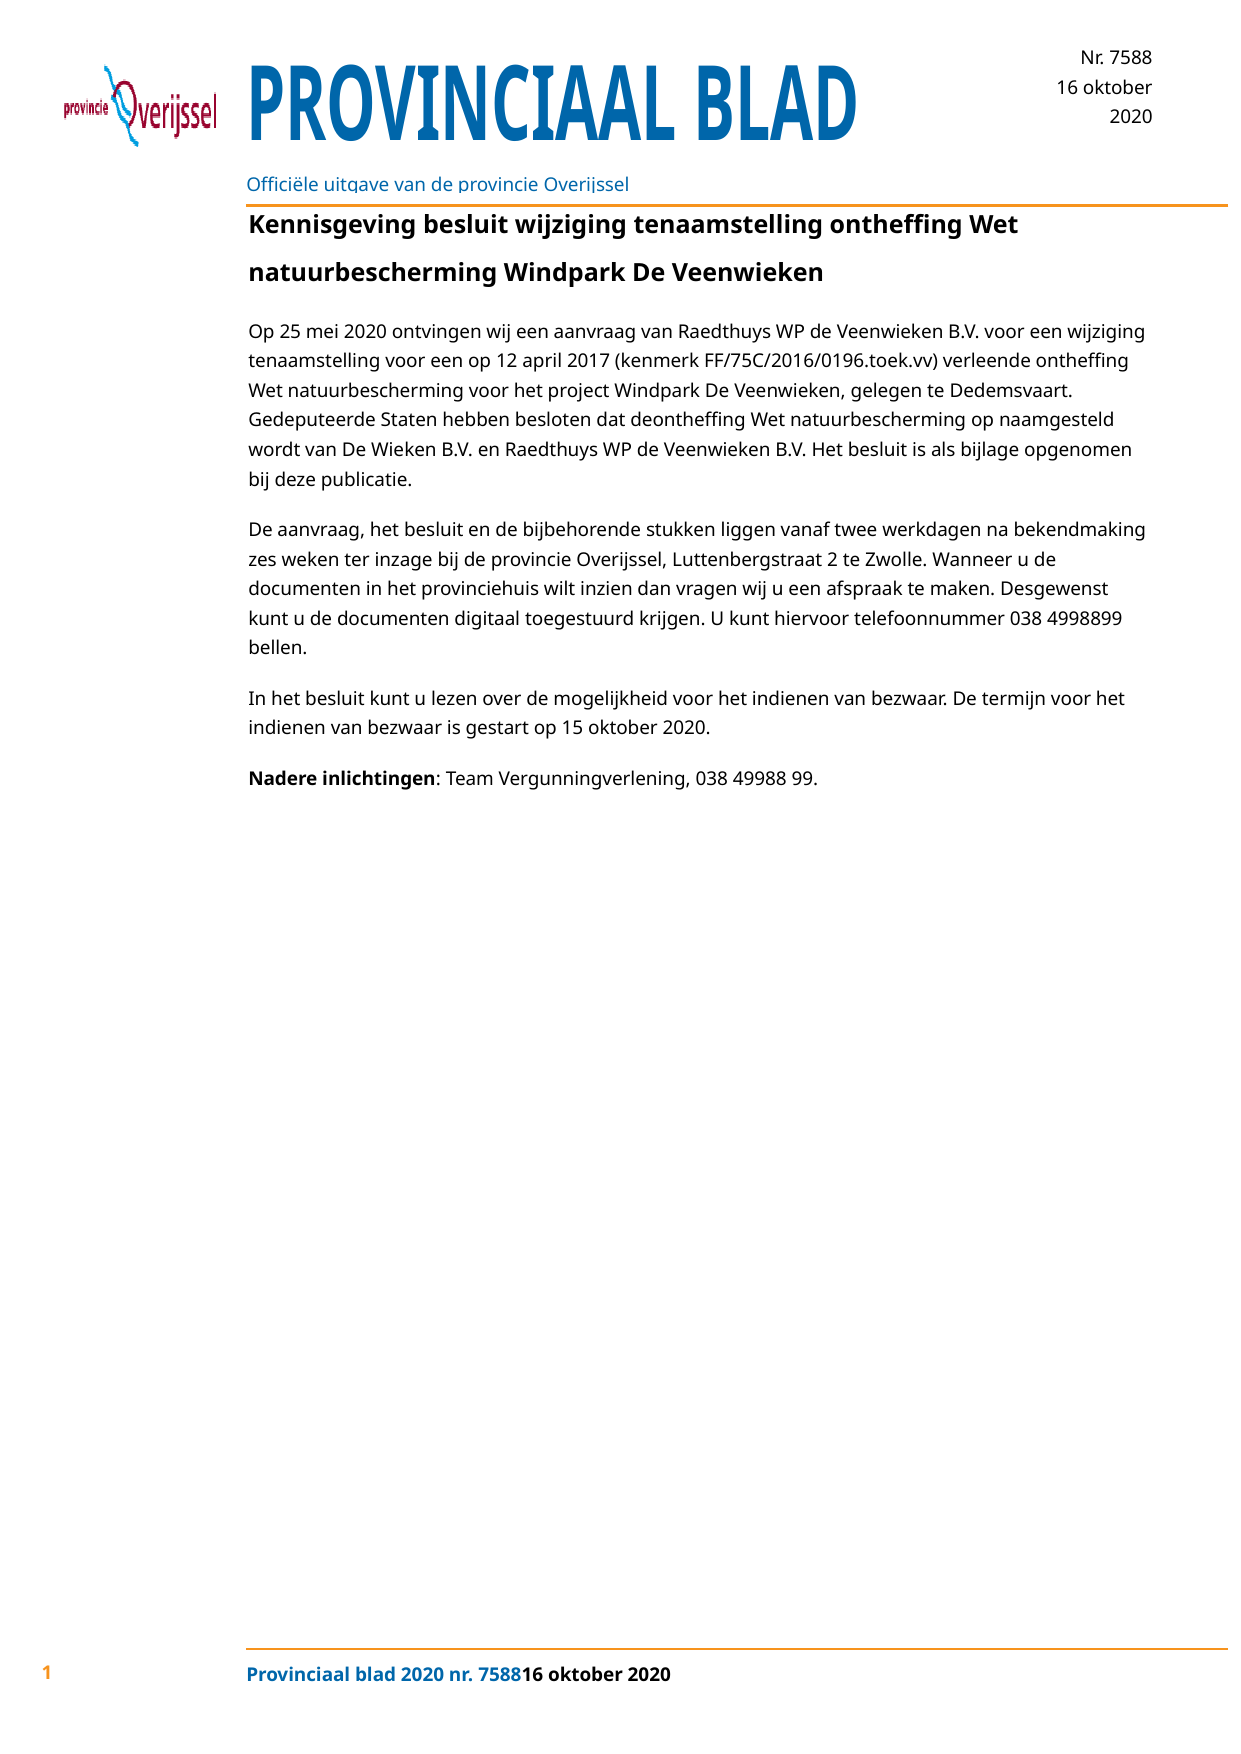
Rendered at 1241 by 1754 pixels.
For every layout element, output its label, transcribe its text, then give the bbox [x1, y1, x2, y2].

text Nadere inlichtingen: Team Vergunningverlening, 038 49988 99. [248, 765, 1152, 791]
text In het besluit kunt u lezen over de mogelijkheid voor het indienen van bezwaar. De termijn voor het indienen van bezwaar is gestart op 15 oktober 2020. [248, 685, 1152, 740]
text Op 25 mei 2020 ontvingen wij een aanvraag van Raedthuys WP de Veenwieken B.V. voor een wijziging tenaamstelling voor een op 12 april 2017 (kenmerk FF/75C/2016/0196.toek.vv) verleende ontheffing Wet natuurbescherming voor het project Windpark De Veenwieken, gelegen te Dedemsvaart. Gedeputeerde Staten hebben besloten dat deontheffing Wet natuurbescherming op naamgesteld wordt van De Wieken B.V. en Raedthuys WP de Veenwieken B.V. Het besluit is als bijlage opgenomen bij deze publicatie. [248, 318, 1152, 492]
picture [41, 47, 231, 172]
text De aanvraag, het besluit en de bijbehorende stukken liggen vanaf twee werkdagen na bekendmaking zes weken ter inzage bij de provincie Overijssel, Luttenbergstraat 2 te Zwolle. Wanneer u de documenten in het provinciehuis wilt inzien dan vragen wij u een afspraak te maken. Desgewenst kunt u de documenten digitaal toegestuurd krijgen. U kunt hiervoor telefoonnummer 038 4998899 bellen. [248, 516, 1152, 660]
text Kennisgeving besluit wijziging tenaamstelling ontheffing Wet natuurbescherming Windpark De Veenwieken [248, 207, 1152, 288]
